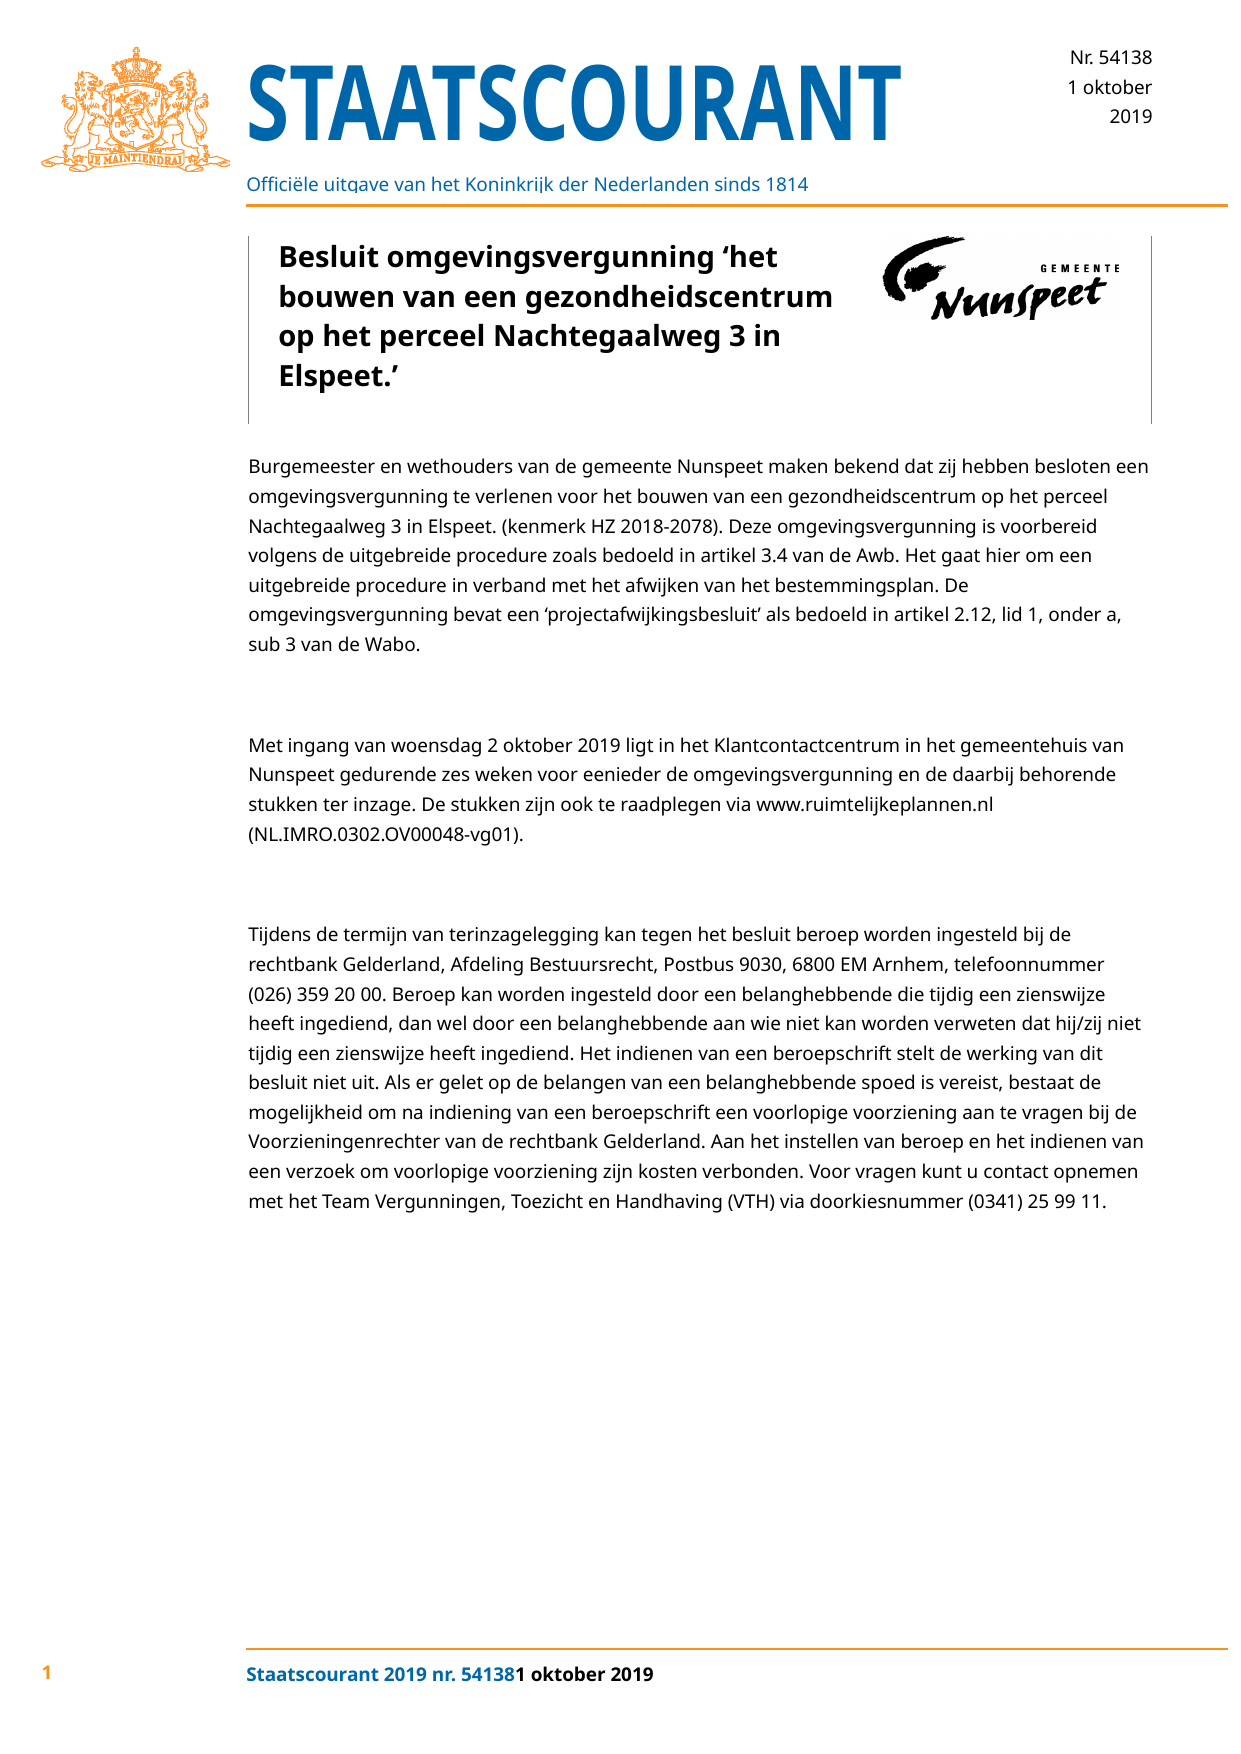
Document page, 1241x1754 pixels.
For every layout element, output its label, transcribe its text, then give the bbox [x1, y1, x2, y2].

picture [882, 236, 1119, 320]
picture [41, 47, 231, 172]
table_header [850, 236, 882, 319]
table_header [1119, 236, 1151, 319]
text Burgemeester en wethouders van de gemeente Nunspeet maken bekend dat zij hebben besloten een omgevingsvergunning te verlenen voor het bouwen van een gezondheidscentrum op het perceel Nachtegaalweg 3 in Elspeet. (kenmerk HZ 2018-2078). Deze omgevingsvergunning is voorbereid volgens de uitgebreide procedure zoals bedoeld in artikel 3.4 van de Awb. Het gaat hier om een uitgebreide procedure in verband met het afwijken van het bestemmingsplan. De omgevingsvergunning bevat een ‘projectafwijkingsbesluit’ als bedoeld in artikel 2.12, lid 1, onder a, sub 3 van de Wabo. [248, 454, 1152, 657]
table_header [850, 320, 1151, 424]
text Met ingang van woensdag 2 oktober 2019 ligt in het Klantcontactcentrum in het gemeentehuis van Nunspeet gedurende zes weken voor eenieder de omgevingsvergunning en de daarbij behorende stukken ter inzage. De stukken zijn ook te raadplegen via www.ruimtelijkeplannen.nl (NL.IMRO.0302.OV00048-vg01). [248, 732, 1152, 846]
table_header Besluit omgevingsvergunning ‘het bouwen van een gezondheidscentrum op het perceel Nachtegaalweg 3 in Elspeet.’ [249, 236, 850, 424]
text Tijdens de termijn van terinzagelegging kan tegen het besluit beroep worden ingesteld bij de rechtbank Gelderland, Afdeling Bestuursrecht, Postbus 9030, 6800 EM Arnhem, telefoonnummer (026) 359 20 00. Beroep kan worden ingesteld door een belanghebbende die tijdig een zienswijze heeft ingediend, dan wel door een belanghebbende aan wie niet kan worden verweten dat hij/zij niet tijdig een zienswijze heeft ingediend. Het indienen van een beroepschrift stelt de werking van dit besluit niet uit. Als er gelet op de belangen van een belanghebbende spoed is vereist, bestaat de mogelijkheid om na indiening van een beroepschrift een voorlopige voorziening aan te vragen bij de Voorzieningenrechter van de rechtbank Gelderland. Aan het instellen van beroep en het indienen van een verzoek om voorlopige voorziening zijn kosten verbonden. Voor vragen kunt u contact opnemen met het Team Vergunningen, Toezicht en Handhaving (VTH) via doorkiesnummer (0341) 25 99 11. [248, 922, 1152, 1213]
